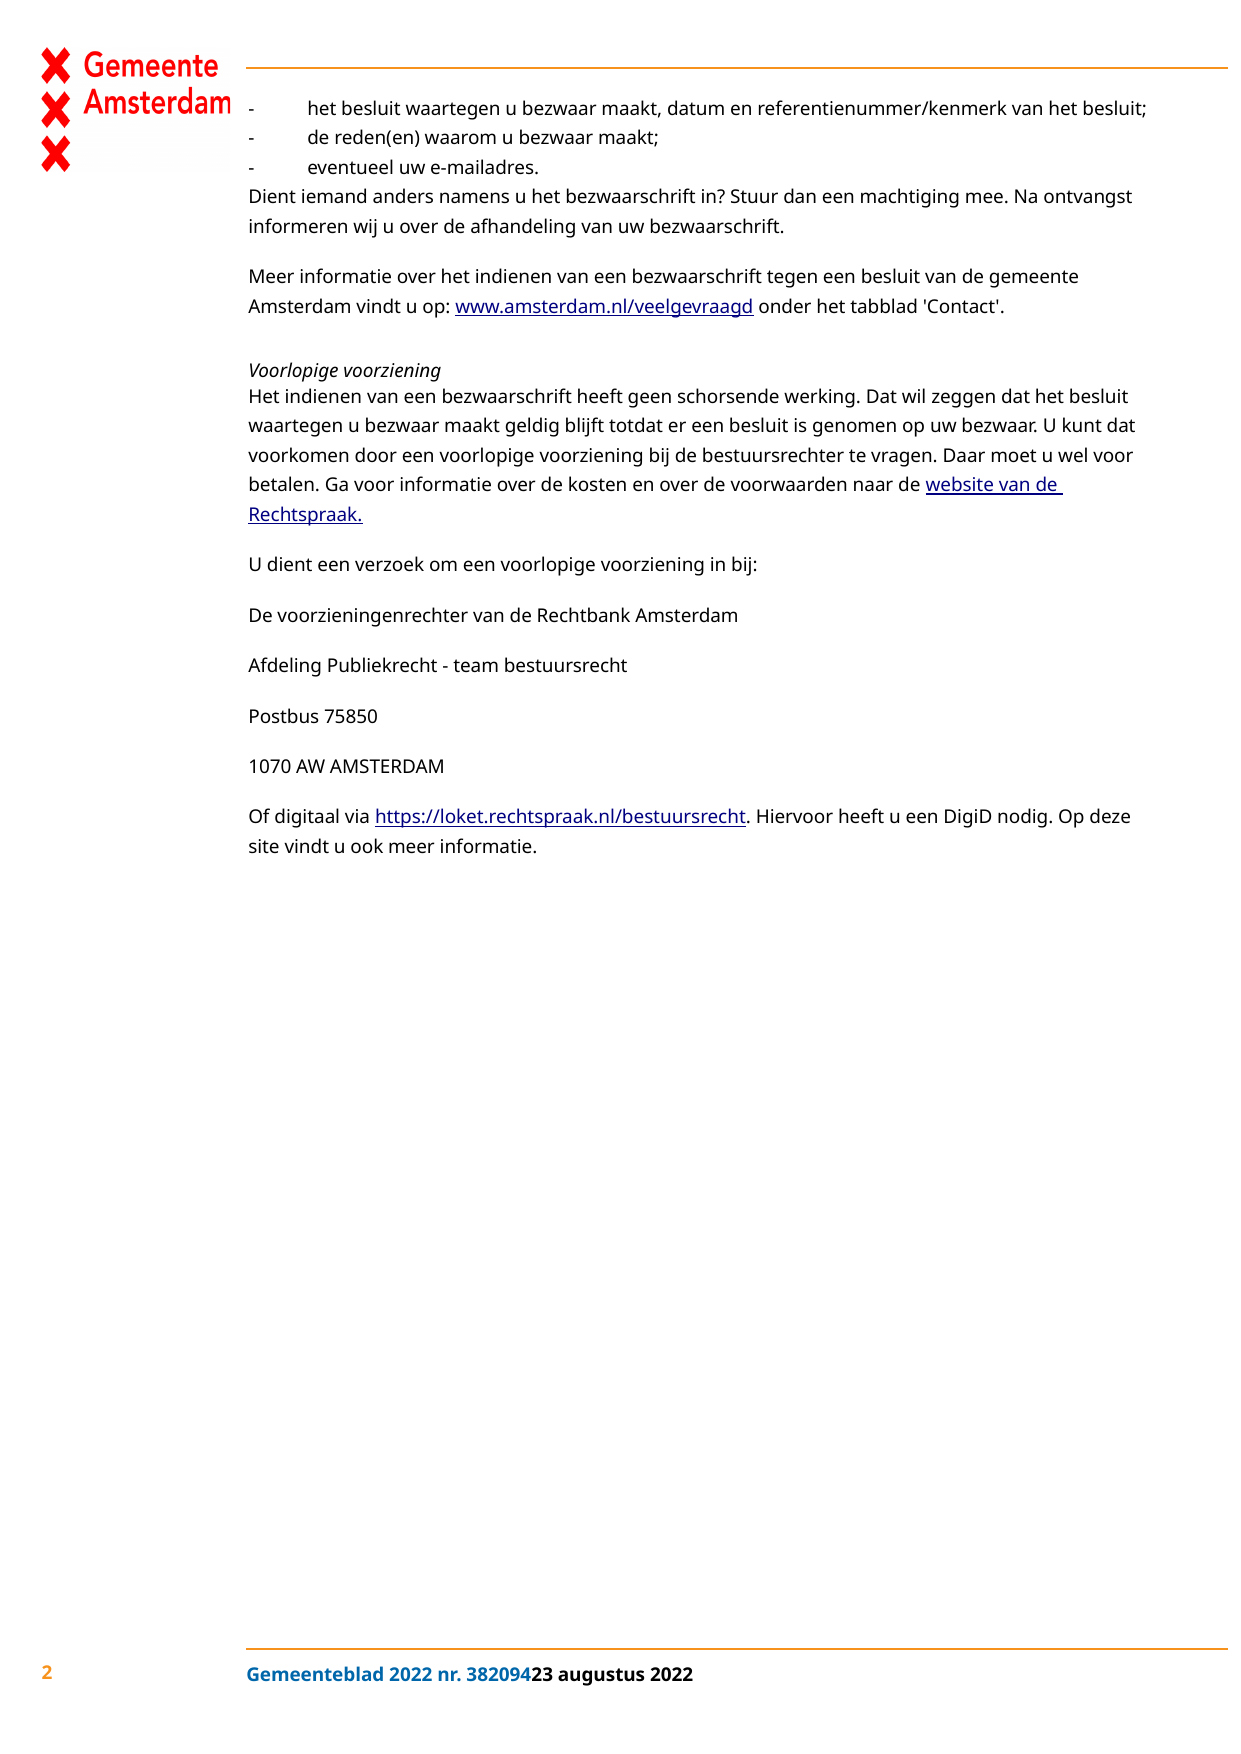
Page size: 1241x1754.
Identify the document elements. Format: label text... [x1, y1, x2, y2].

text De voorzieningenrechter van de Rechtbank Amsterdam [248, 602, 1152, 628]
text Dient iemand anders namens u het bezwaarschrift in? Stuur dan een machtiging mee. Na ontvangst informeren wij u over de afhandeling van uw bezwaarschrift. [248, 183, 1152, 239]
list eventueel uw e-mailadres. [248, 154, 1152, 180]
text Afdeling Publiekrecht - team bestuursrecht [248, 652, 1152, 678]
text Voorlopige voorziening [248, 357, 1152, 383]
text Het indienen van een bezwaarschrift heeft geen schorsende werking. Dat wil zeggen dat het besluit waartegen u bezwaar maakt geldig blijft totdat er een besluit is genomen op uw bezwaar. U kunt dat voorkomen door een voorlopige voorziening bij de bestuursrechter te vragen. Daar moet u wel voor betalen. Ga voor informatie over de kosten en over de voorwaarden naar de website van de Rechtspraak. [248, 383, 1152, 527]
list het besluit waartegen u bezwaar maakt, datum en referentienummer/kenmerk van het besluit; [248, 95, 1152, 121]
text Postbus 75850 [248, 703, 1152, 728]
text Meer informatie over het indienen van een bezwaarschrift tegen een besluit van de gemeente Amsterdam vindt u op: www.amsterdam.nl/veelgevraagd onder het tabblad 'Contact'. [248, 263, 1152, 319]
text 1070 AW AMSTERDAM [248, 753, 1152, 779]
picture [41, 47, 231, 172]
text Of digitaal via https://loket.rechtspraak.nl/bestuursrecht. Hiervoor heeft u een DigiD nodig. Op deze site vindt u ook meer informatie. [248, 804, 1152, 859]
list de reden(en) waarom u bezwaar maakt; [248, 124, 1152, 150]
text U dient een verzoek om een voorlopige voorziening in bij: [248, 552, 1152, 577]
